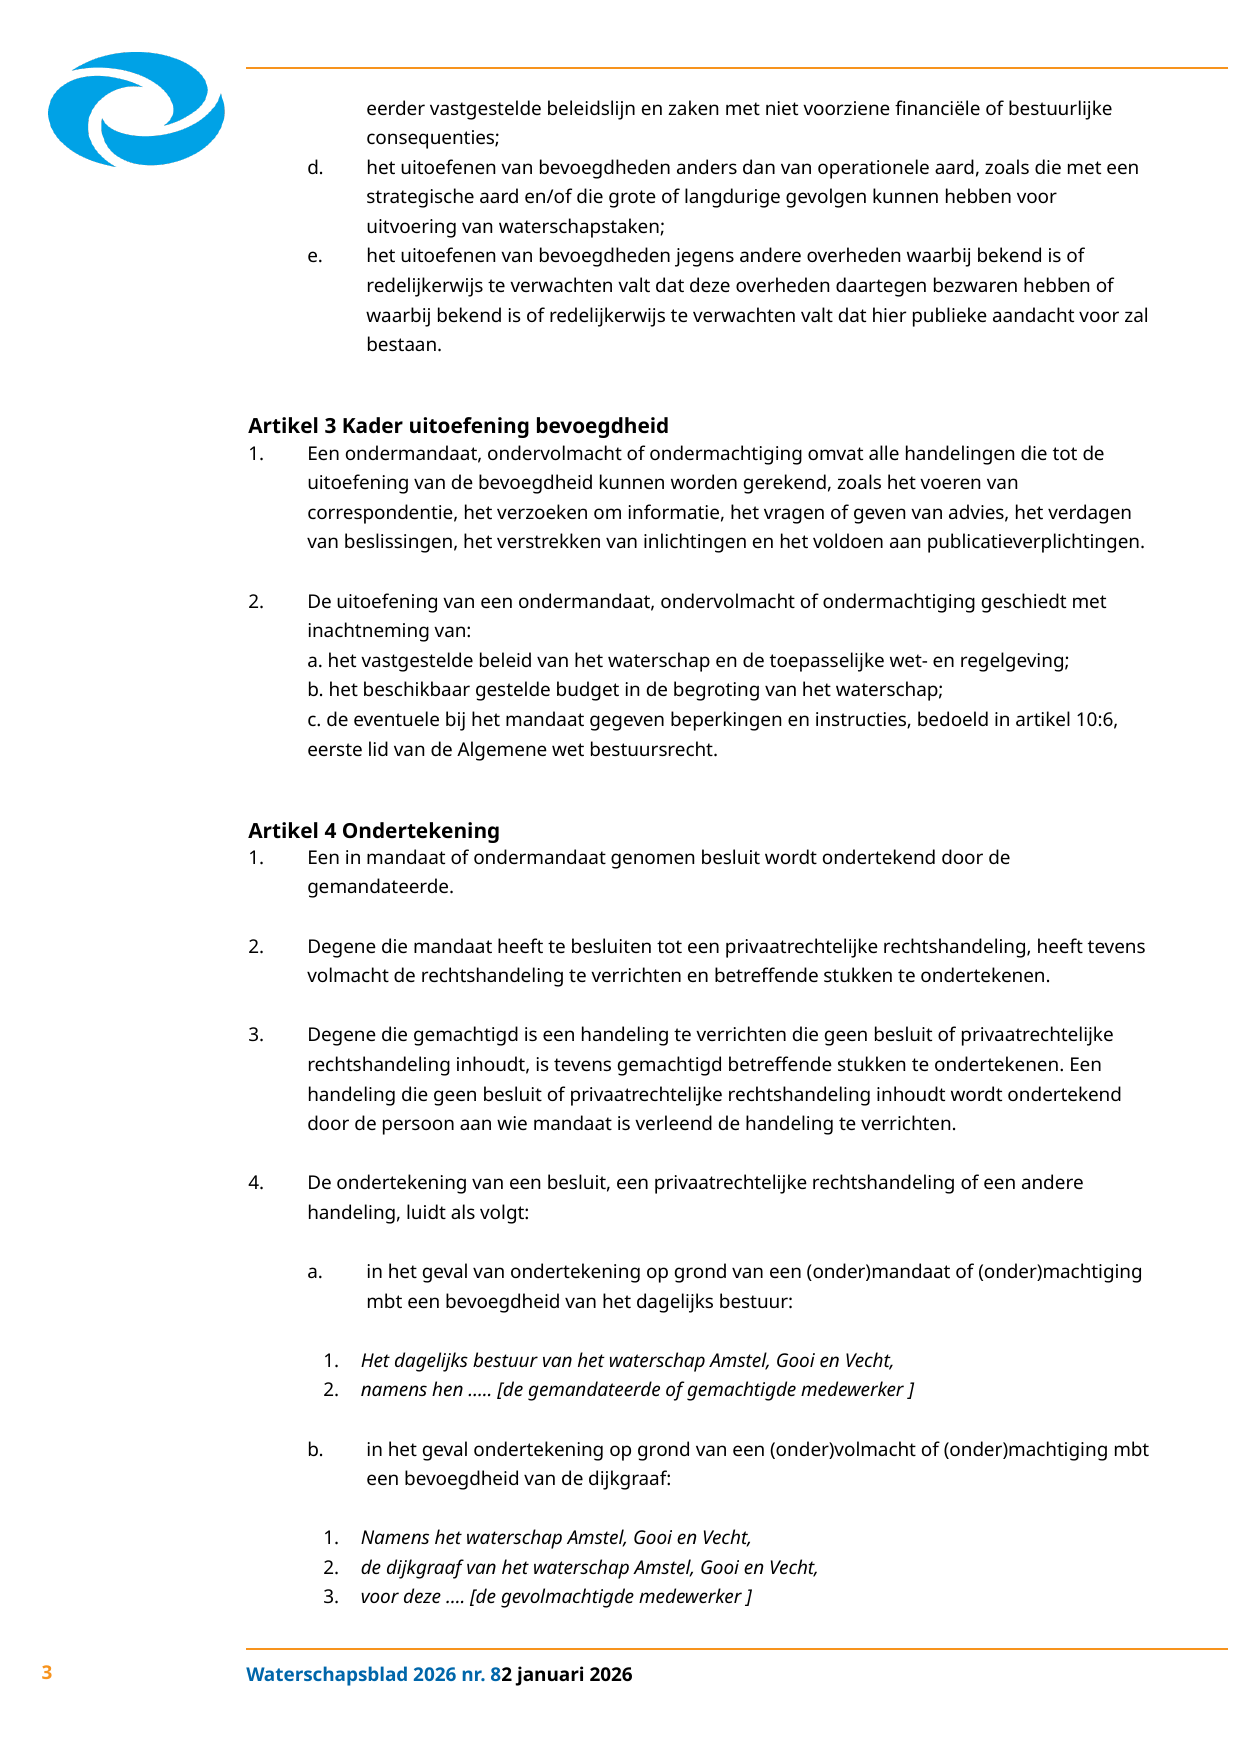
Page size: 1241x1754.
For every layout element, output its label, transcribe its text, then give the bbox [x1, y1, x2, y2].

list a. het vastgestelde beleid van het waterschap en de toepasselijke wet- en regelgeving; [248, 647, 1152, 673]
list Een ondermandaat, ondervolmacht of ondermachtiging omvat alle handelingen die tot de uitoefening van de bevoegdheid kunnen worden gerekend, zoals het voeren van correspondentie, het verzoeken om informatie, het vragen of geven van advies, het verdagen van beslissingen, het verstrekken van inlichtingen en het voldoen aan publicatieverplichtingen. [248, 440, 1152, 554]
list Degene die gemachtigd is een handeling te verrichten die geen besluit of privaatrechtelijke rechtshandeling inhoudt, is tevens gemachtigd betreffende stukken te ondertekenen. Een handeling die geen besluit of privaatrechtelijke rechtshandeling inhoudt wordt ondertekend door de persoon aan wie mandaat is verleend de handeling te verrichten. [248, 1022, 1152, 1136]
list eerder vastgestelde beleidslijn en zaken met niet voorziene financiële of bestuurlijke consequenties; [307, 95, 1152, 150]
picture [41, 47, 231, 172]
list het uitoefenen van bevoegdheden anders dan van operationele aard, zoals die met een strategische aard en/of die grote of langdurige gevolgen kunnen hebben voor uitvoering van waterschapstaken; [307, 154, 1152, 239]
list b. het beschikbaar gestelde budget in de begroting van het waterschap; [248, 677, 1152, 702]
list de dijkgraaf van het waterschap Amstel, Gooi en Vecht, [323, 1554, 1152, 1580]
list Namens het waterschap Amstel, Gooi en Vecht, [323, 1524, 1152, 1550]
list De ondertekening van een besluit, een privaatrechtelijke rechtshandeling of een andere handeling, luidt als volgt: [248, 1169, 1152, 1225]
list het uitoefenen van bevoegdheden jegens andere overheden waarbij bekend is of redelijkerwijs te verwachten valt dat deze overheden daartegen bezwaren hebben of waarbij bekend is of redelijkerwijs te verwachten valt dat hier publieke aandacht voor zal bestaan. [307, 243, 1152, 357]
list in het geval ondertekening op grond van een (onder)volmacht of (onder)machtiging mbt een bevoegdheid van de dijkgraaf: [307, 1436, 1152, 1491]
list Een in mandaat of ondermandaat genomen besluit wordt ondertekend door de gemandateerde. [248, 844, 1152, 899]
list De uitoefening van een ondermandaat, ondervolmacht of ondermachtiging geschiedt met inachtneming van: [248, 588, 1152, 643]
list in het geval van ondertekening op grond van een (onder)mandaat of (onder)machtiging mbt een bevoegdheid van het dagelijks bestuur: [307, 1258, 1152, 1314]
text Artikel 4 Ondertekening [248, 816, 1152, 844]
list namens hen ….. [de gemandateerde of gemachtigde medewerker ] [323, 1377, 1152, 1402]
list Het dagelijks bestuur van het waterschap Amstel, Gooi en Vecht, [323, 1347, 1152, 1373]
list Degene die mandaat heeft te besluiten tot een privaatrechtelijke rechtshandeling, heeft tevens volmacht de rechtshandeling te verrichten en betreffende stukken te ondertekenen. [248, 933, 1152, 988]
text Artikel 3 Kader uitoefening bevoegdheid [248, 411, 1152, 440]
list voor deze …. [de gevolmachtigde medewerker ] [323, 1584, 1152, 1609]
list c. de eventuele bij het mandaat gegeven beperkingen en instructies, bedoeld in artikel 10:6, eerste lid van de Algemene wet bestuursrecht. [248, 706, 1152, 761]
